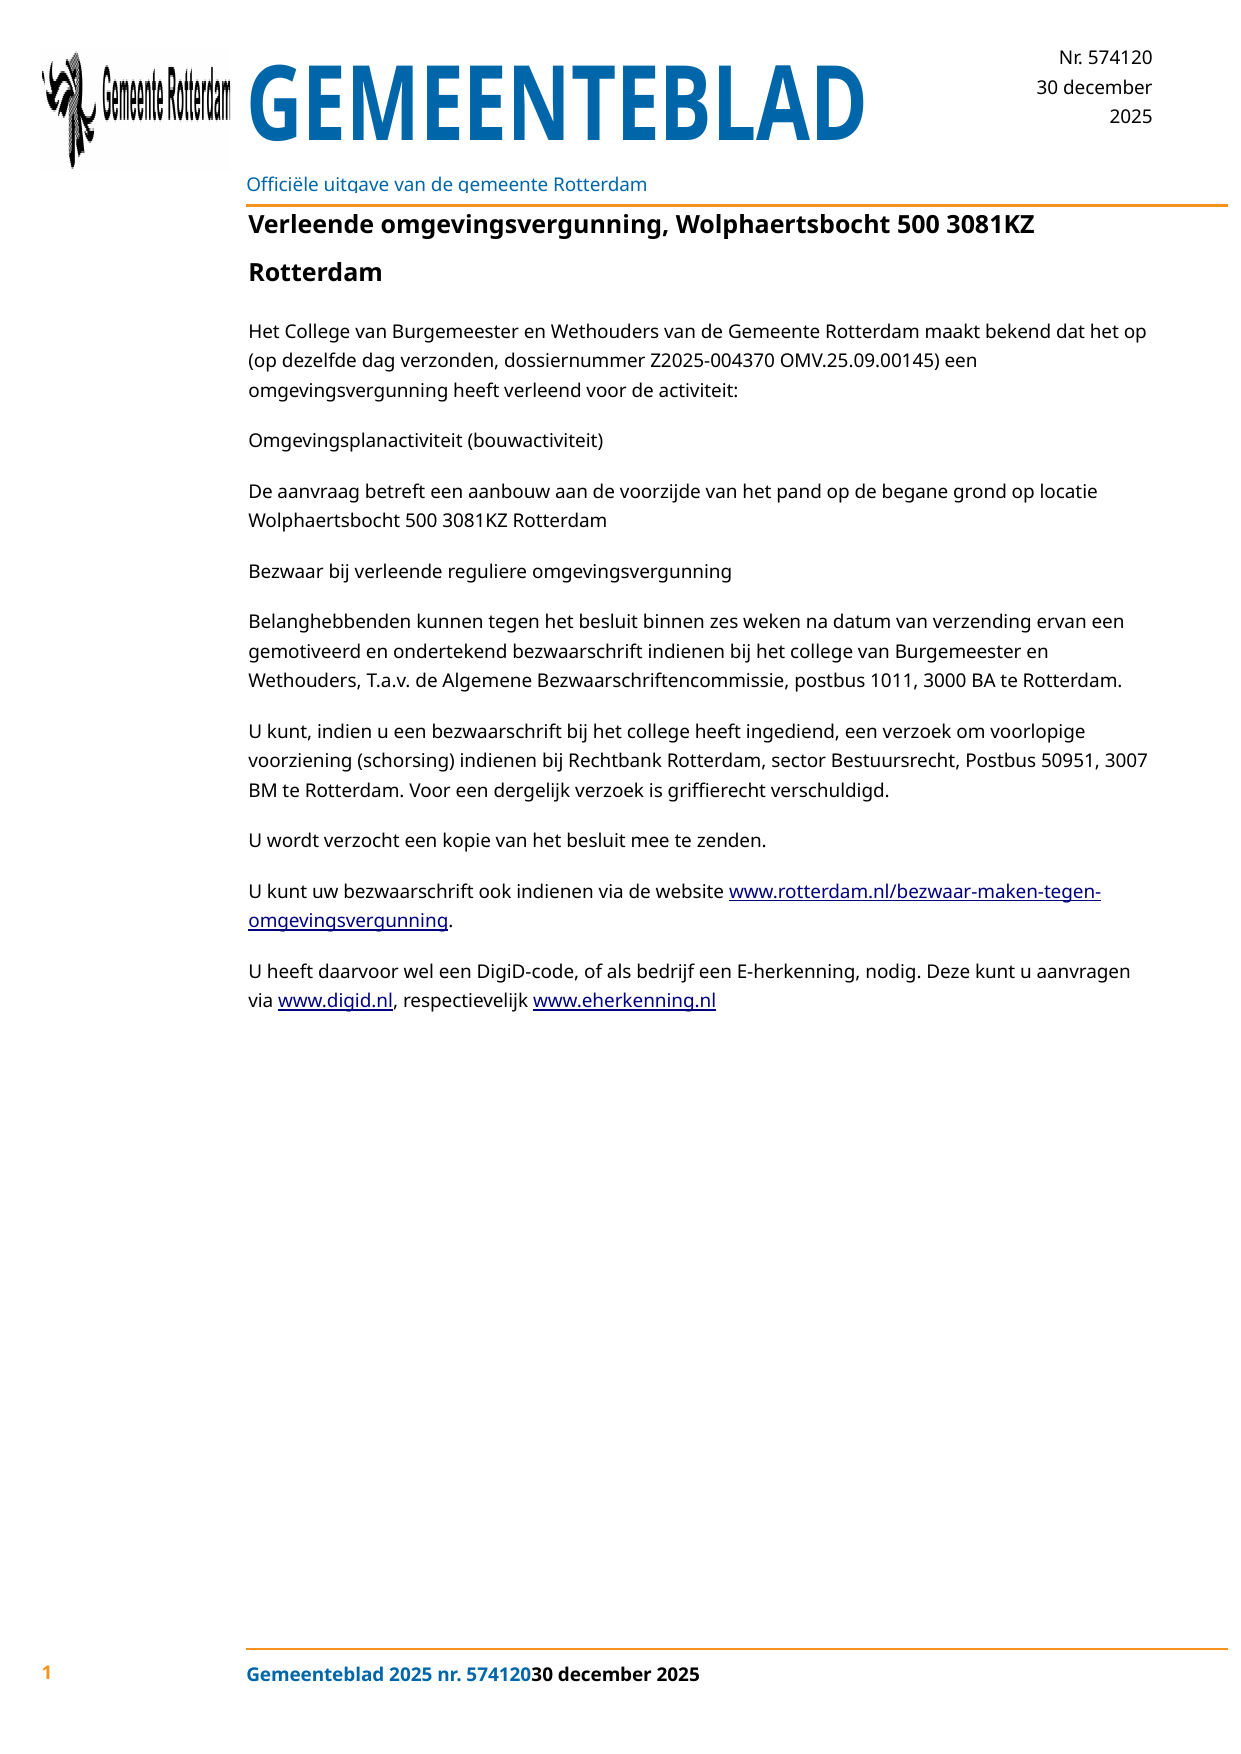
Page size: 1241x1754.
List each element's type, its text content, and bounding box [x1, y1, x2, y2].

text Het College van Burgemeester en Wethouders van de Gemeente Rotterdam maakt bekend dat het op (op dezelfde dag verzonden, dossiernummer Z2025-004370 OMV.25.09.00145) een omgevingsvergunning heeft verleend voor de activiteit: [248, 318, 1152, 403]
text Bezwaar bij verleende reguliere omgevingsvergunning [248, 558, 1152, 584]
text Omgevingsplanactiviteit (bouwactiviteit) [248, 427, 1152, 453]
text U kunt, indien u een bezwaarschrift bij het college heeft ingediend, een verzoek om voorlopige voorziening (schorsing) indienen bij Rechtbank Rotterdam, sector Bestuursrecht, Postbus 50951, 3007 BM te Rotterdam. Voor een dergelijk verzoek is griffierecht verschuldigd. [248, 718, 1152, 803]
text U heeft daarvoor wel een DigiD-code, of als bedrijf een E-herkenning, nodig. Deze kunt u aanvragen via www.digid.nl, respectievelijk www.eherkenning.nl [248, 958, 1152, 1013]
text Belanghebbenden kunnen tegen het besluit binnen zes weken na datum van verzending ervan een gemotiveerd en ondertekend bezwaarschrift indienen bij het college van Burgemeester en Wethouders, T.a.v. de Algemene Bezwaarschriftencommissie, postbus 1011, 3000 BA te Rotterdam. [248, 608, 1152, 693]
text U kunt uw bezwaarschrift ook indienen via de website www.rotterdam.nl/bezwaar-maken-tegen-omgevingsvergunning. [248, 878, 1152, 933]
picture [41, 47, 231, 172]
text De aanvraag betreft een aanbouw aan de voorzijde van het pand op de begane grond op locatie Wolphaertsbocht 500 3081KZ Rotterdam [248, 478, 1152, 533]
text Verleende omgevingsvergunning, Wolphaertsbocht 500 3081KZ Rotterdam [248, 207, 1152, 288]
text U wordt verzocht een kopie van het besluit mee te zenden. [248, 827, 1152, 853]
